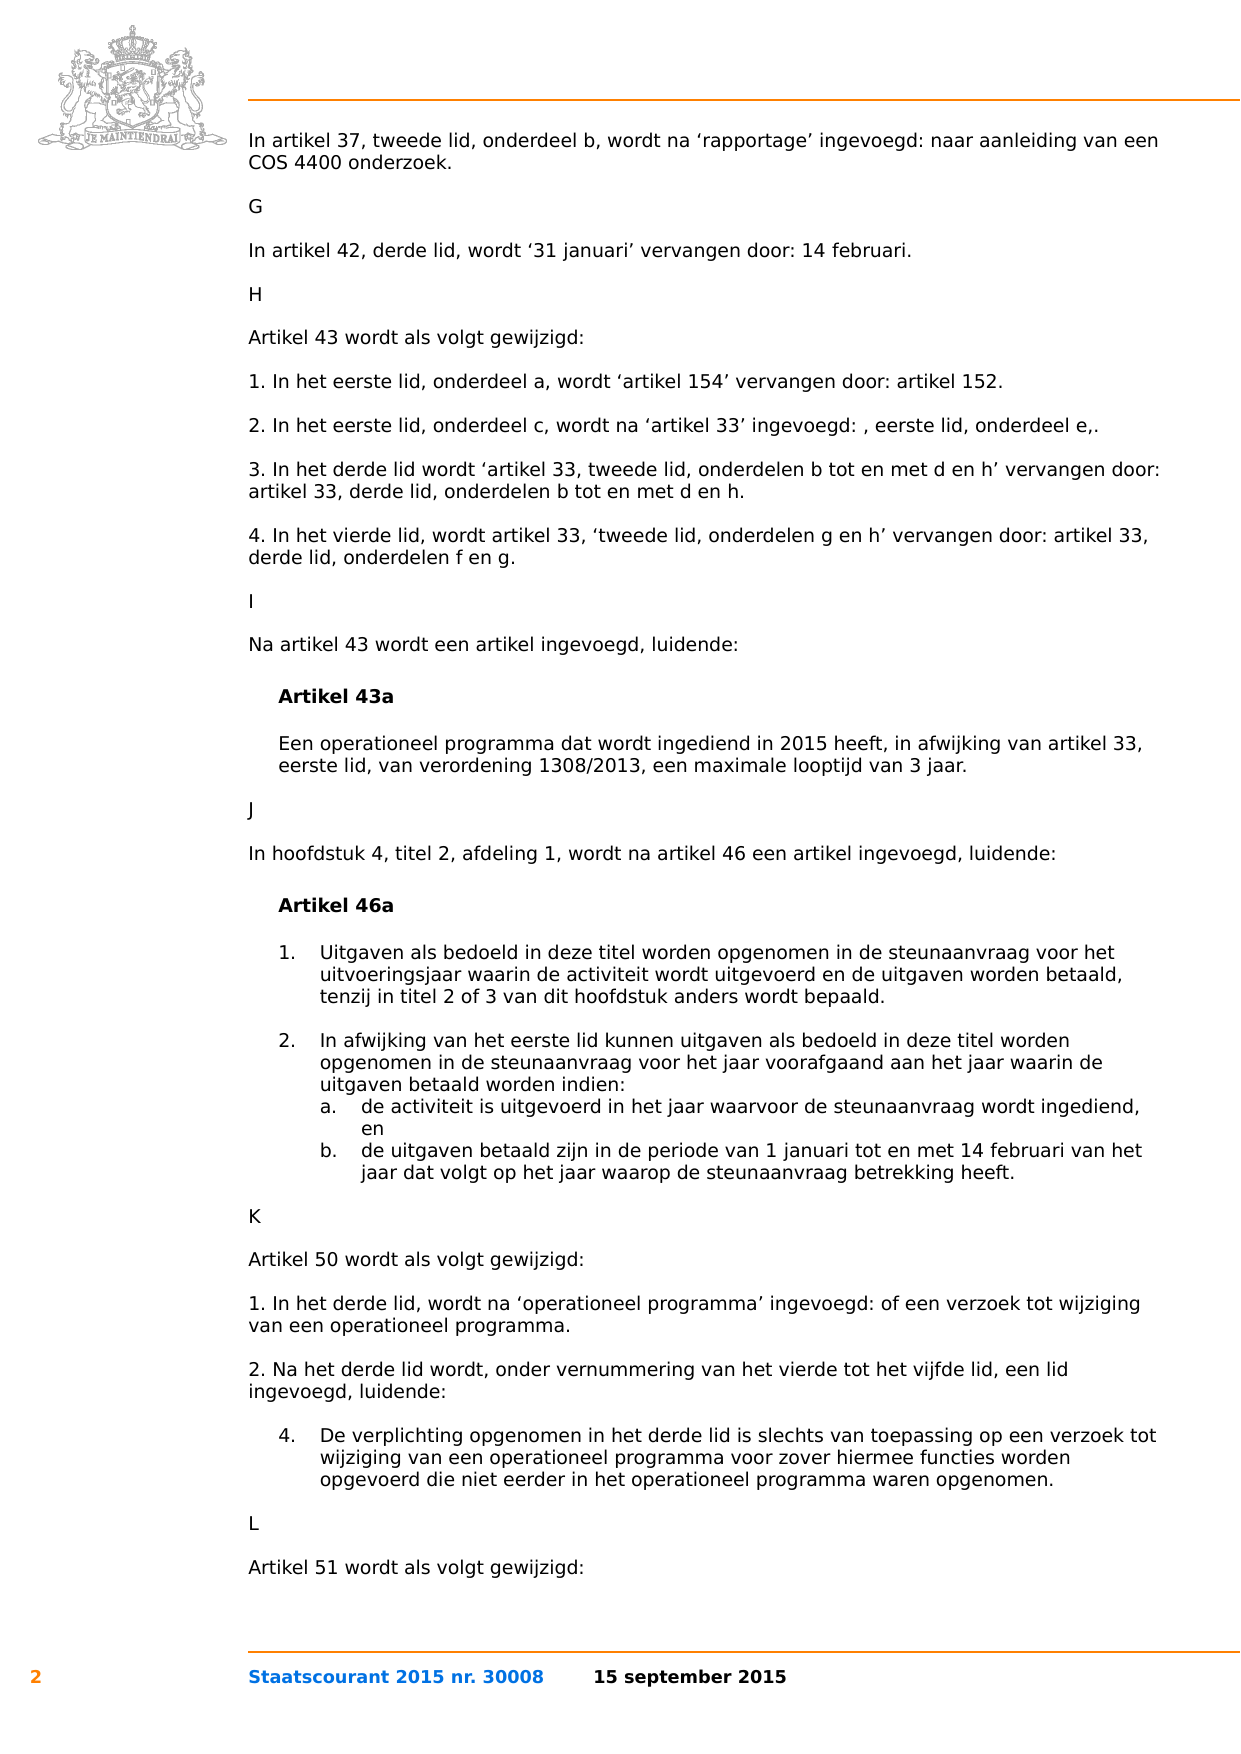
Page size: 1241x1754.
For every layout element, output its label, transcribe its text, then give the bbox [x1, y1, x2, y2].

text 1. In het eerste lid, onderdeel a, wordt ‘artikel 154’ vervangen door: artikel 152. [248, 371, 1163, 393]
text J [248, 799, 1163, 821]
text a. de activiteit is uitgevoerd in het jaar waarvoor de steunaanvraag wordt ingediend, en [319, 1096, 1163, 1140]
text 4. De verplichting opgenomen in het derde lid is slechts van toepassing op een verzoek tot wijziging van een operationeel programma voor zover hiermee functies worden opgevoerd die niet eerder in het operationeel programma waren opgenomen. [278, 1425, 1163, 1491]
text In hoofdstuk 4, titel 2, afdeling 1, wordt na artikel 46 een artikel ingevoegd, luidende: [248, 843, 1163, 865]
text G [248, 196, 1163, 218]
text 1. Uitgaven als bedoeld in deze titel worden opgenomen in de steunaanvraag voor het uitvoeringsjaar waarin de activiteit wordt uitgevoerd en de uitgaven worden betaald, tenzij in titel 2 of 3 van dit hoofdstuk anders wordt bepaald. [278, 942, 1163, 1008]
text b. de uitgaven betaald zijn in de periode van 1 januari tot en met 14 februari van het jaar dat volgt op het jaar waarop de steunaanvraag betrekking heeft. [319, 1140, 1163, 1184]
text Een operationeel programma dat wordt ingediend in 2015 heeft, in afwijking van artikel 33, eerste lid, van verordening 1308/2013, een maximale looptijd van 3 jaar. [278, 733, 1163, 777]
text Artikel 50 wordt als volgt gewijzigd: [248, 1249, 1163, 1271]
text Na artikel 43 wordt een artikel ingevoegd, luidende: [248, 634, 1163, 656]
picture [38, 25, 227, 150]
text 2. Na het derde lid wordt, onder vernummering van het vierde tot het vijfde lid, een lid ingevoegd, luidende: [248, 1359, 1163, 1403]
text I [248, 591, 1163, 612]
subtitle Artikel 43a [278, 686, 1163, 708]
subtitle Artikel 46a [278, 895, 1163, 917]
text L [248, 1513, 1163, 1535]
text In artikel 37, tweede lid, onderdeel b, wordt na ‘rapportage’ ingevoegd: naar aanleiding van een COS 4400 onderzoek. [248, 130, 1163, 174]
text Artikel 43 wordt als volgt gewijzigd: [248, 327, 1163, 349]
text K [248, 1206, 1163, 1227]
text 1. In het derde lid, wordt na ‘operationeel programma’ ingevoegd: of een verzoek tot wijziging van een operationeel programma. [248, 1293, 1163, 1337]
text In artikel 42, derde lid, wordt ‘31 januari’ vervangen door: 14 februari. [248, 239, 1163, 262]
text 2. In het eerste lid, onderdeel c, wordt na ‘artikel 33’ ingevoegd: , eerste lid, onderdeel e,. [248, 415, 1163, 437]
text 3. In het derde lid wordt ‘artikel 33, tweede lid, onderdelen b tot en met d en h’ vervangen door: artikel 33, derde lid, onderdelen b tot en met d en h. [248, 459, 1163, 503]
text Artikel 51 wordt als volgt gewijzigd: [248, 1557, 1163, 1578]
text 4. In het vierde lid, wordt artikel 33, ‘tweede lid, onderdelen g en h’ vervangen door: artikel 33, derde lid, onderdelen f en g. [248, 525, 1163, 569]
text H [248, 283, 1163, 305]
text 2. In afwijking van het eerste lid kunnen uitgaven als bedoeld in deze titel worden opgenomen in de steunaanvraag voor het jaar voorafgaand aan het jaar waarin de uitgaven betaald worden indien: [278, 1030, 1163, 1096]
